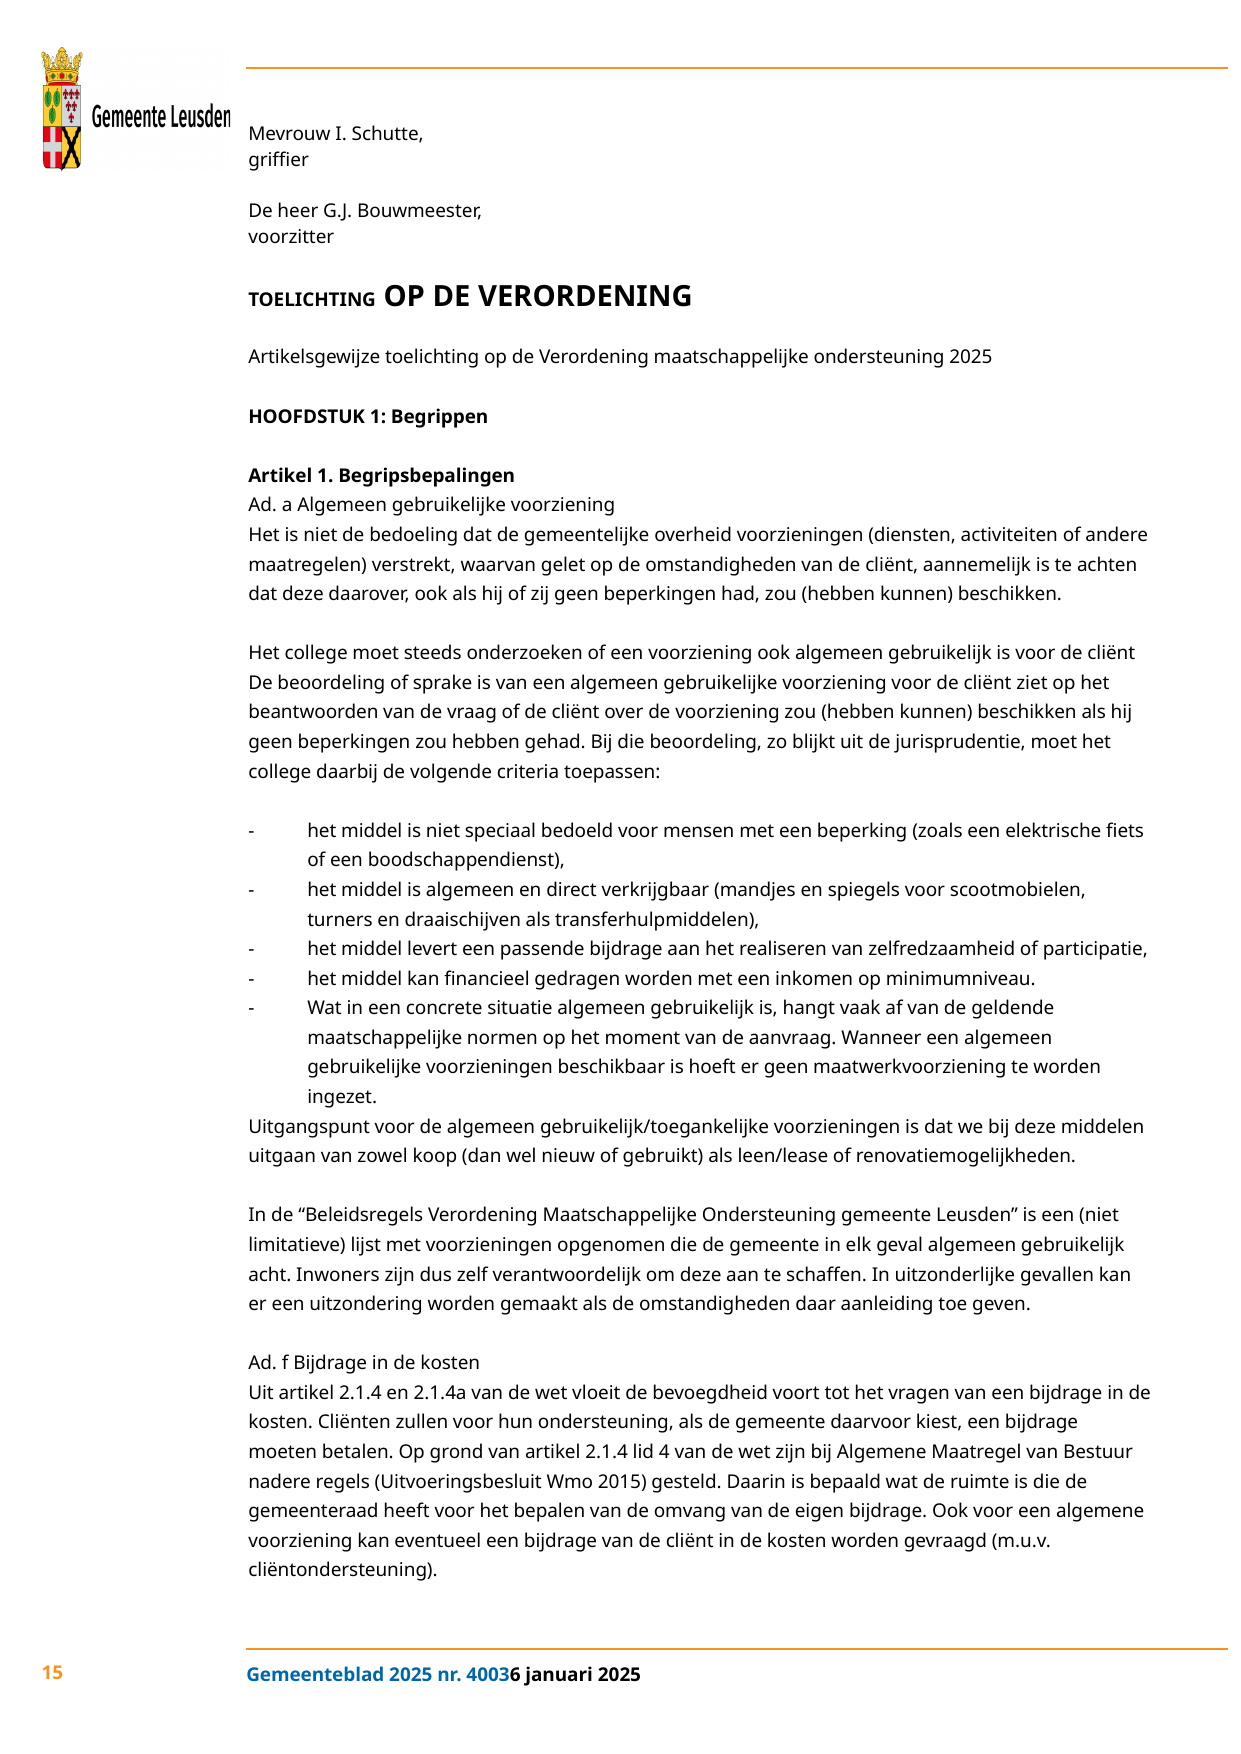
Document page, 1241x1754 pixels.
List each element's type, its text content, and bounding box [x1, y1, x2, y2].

text Het college moet steeds onderzoeken of een voorziening ook algemeen gebruikelijk is voor de cliënt [248, 639, 1152, 665]
list het middel is niet speciaal bedoeld voor mensen met een beperking (zoals een elektrische fiets of een boodschappendienst), [248, 817, 1152, 872]
list het middel is algemeen en direct verkrijgbaar (mandjes en spiegels voor scootmobielen, turners en draaischijven als transferhulpmiddelen), [248, 876, 1152, 932]
text griffier [248, 146, 1152, 172]
text In de “Beleidsregels Verordening Maatschappelijke Ondersteuning gemeente Leusden” is een (niet limitatieve) lijst met voorzieningen opgenomen die de gemeente in elk geval algemeen gebruikelijk acht. Inwoners zijn dus zelf verantwoordelijk om deze aan te schaffen. In uitzonderlijke gevallen kan er een uitzondering worden gemaakt als de omstandigheden daar aanleiding toe geven. [248, 1202, 1152, 1316]
text HOOFDSTUK 1: Begrippen [248, 403, 1152, 429]
picture [41, 47, 231, 172]
list het middel kan financieel gedragen worden met een inkomen op minimumniveau. [248, 965, 1152, 991]
text voorzitter [248, 223, 1152, 249]
list het middel levert een passende bijdrage aan het realiseren van zelfredzaamheid of participatie, [248, 935, 1152, 961]
text Uitgangspunt voor de algemeen gebruikelijk/toegankelijke voorzieningen is dat we bij deze middelen uitgaan van zowel koop (dan wel nieuw of gebruikt) als leen/lease of renovatiemogelijkheden. [248, 1113, 1152, 1168]
text Artikel 1. Begripsbepalingen [248, 462, 1152, 488]
text Artikelsgewijze toelichting op de Verordening maatschappelijke ondersteuning 2025 [248, 344, 1152, 369]
text De beoordeling of sprake is van een algemeen gebruikelijke voorziening voor de cliënt ziet op het beantwoorden van de vraag of de cliënt over de voorziening zou (hebben kunnen) beschikken als hij geen beperkingen zou hebben gehad. Bij die beoordeling, zo blijkt uit de jurisprudentie, moet het college daarbij de volgende criteria toepassen: [248, 669, 1152, 784]
text Ad. a Algemeen gebruikelijke voorziening [248, 492, 1152, 517]
text Ad. f Bijdrage in de kosten [248, 1349, 1152, 1375]
list Wat in een concrete situatie algemeen gebruikelijk is, hangt vaak af van de geldende maatschappelijke normen op het moment van de aanvraag. Wanneer een algemeen gebruikelijke voorzieningen beschikbaar is hoeft er geen maatwerkvoorziening te worden ingezet. [248, 994, 1152, 1109]
text Mevrouw I. Schutte, [248, 121, 1152, 146]
text De heer G.J. Bouwmeester, [248, 198, 1152, 223]
text Uit artikel 2.1.4 en 2.1.4a van de wet vloeit de bevoegdheid voort tot het vragen van een bijdrage in de kosten. Cliënten zullen voor hun ondersteuning, als de gemeente daarvoor kiest, een bijdrage moeten betalen. Op grond van artikel 2.1.4 lid 4 van de wet zijn bij Algemene Maatregel van Bestuur nadere regels (Uitvoeringsbesluit Wmo 2015) gesteld. Daarin is bepaald wat de ruimte is die de gemeenteraad heeft voor het bepalen van de omvang van de eigen bijdrage. Ook voor een algemene voorziening kan eventueel een bijdrage van de cliënt in de kosten worden gevraagd (m.u.v. cliëntondersteuning). [248, 1379, 1152, 1582]
text TOELICHTING OP DE VERORDENING [248, 275, 1152, 314]
text Het is niet de bedoeling dat de gemeentelijke overheid voorzieningen (diensten, activiteiten of andere maatregelen) verstrekt, waarvan gelet op de omstandigheden van de cliënt, aannemelijk is te achten dat deze daarover, ook als hij of zij geen beperkingen had, zou (hebben kunnen) beschikken. [248, 521, 1152, 606]
